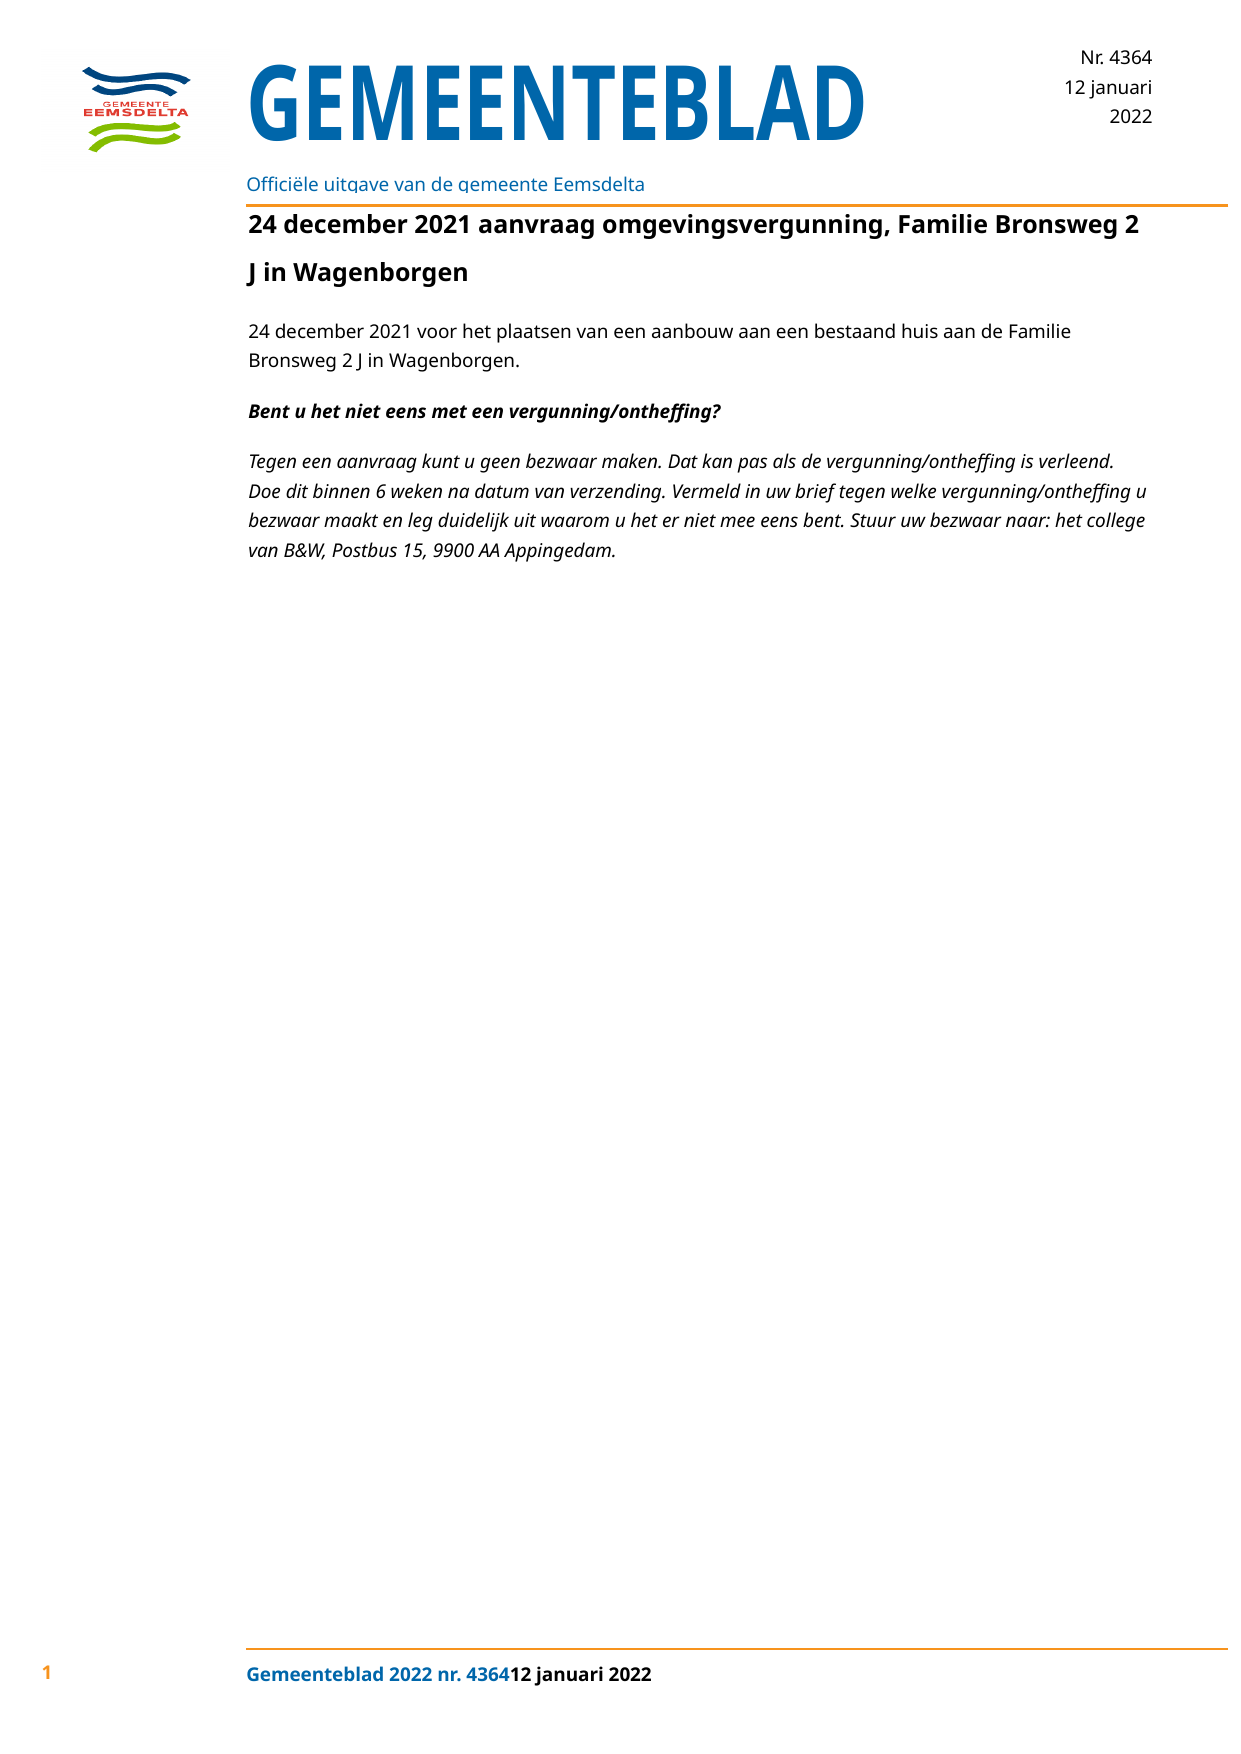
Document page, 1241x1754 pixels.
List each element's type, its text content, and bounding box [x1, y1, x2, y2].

text Bent u het niet eens met een vergunning/ontheffing? [248, 398, 1152, 424]
picture [41, 47, 231, 172]
text 24 december 2021 voor het plaatsen van een aanbouw aan een bestaand huis aan de Familie Bronsweg 2 J in Wagenborgen. [248, 318, 1152, 373]
text Tegen een aanvraag kunt u geen bezwaar maken. Dat kan pas als de vergunning/ontheffing is verleend. Doe dit binnen 6 weken na datum van verzending. Vermeld in uw brief tegen welke vergunning/ontheffing u bezwaar maakt en leg duidelijk uit waarom u het er niet mee eens bent. Stuur uw bezwaar naar: het college van B&W, Postbus 15, 9900 AA Appingedam. [248, 448, 1152, 563]
text 24 december 2021 aanvraag omgevingsvergunning, Familie Bronsweg 2 J in Wagenborgen [248, 207, 1152, 288]
